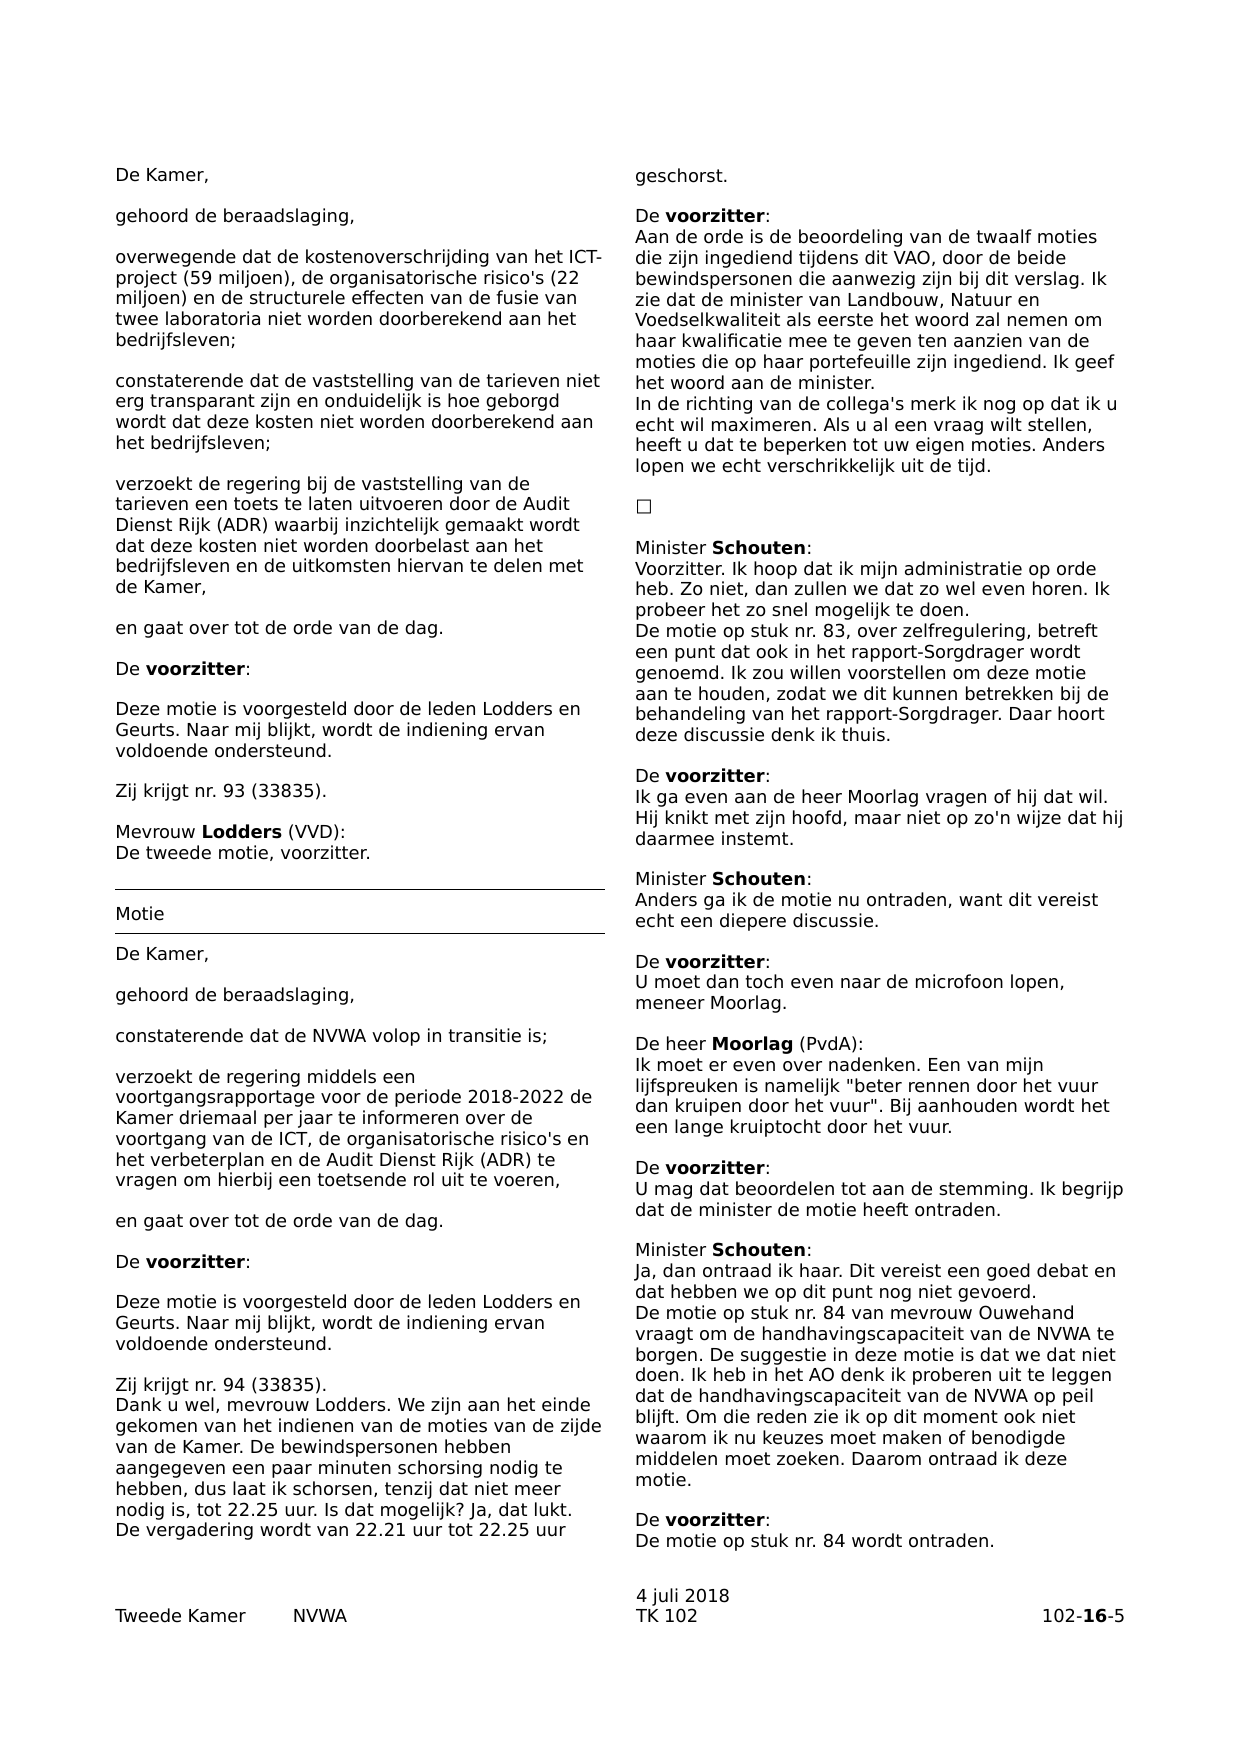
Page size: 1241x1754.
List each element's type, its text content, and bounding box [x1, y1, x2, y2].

text Deze motie is voorgesteld door de leden Lodders en Geurts. Naar mij blijkt, wordt de indiening ervan voldoende ondersteund. [115, 1292, 605, 1354]
text De vergadering wordt van 22.21 uur tot 22.25 uur [115, 1520, 605, 1541]
text De motie op stuk nr. 84 van mevrouw Ouwehand vraagt om de handhavingscapaciteit van de NVWA te borgen. De suggestie in deze motie is dat we dat niet doen. Ik heb in het AO denk ik proberen uit te leggen dat de handhavingscapaciteit van de NVWA op peil blijft. Om die reden zie ik op dit moment ook niet waarom ik nu keuzes moet maken of benodigde middelen moet zoeken. Daarom ontraad ik deze motie. [635, 1303, 1125, 1490]
text gehoord de beraadslaging, [115, 985, 605, 1006]
text gehoord de beraadslaging, [115, 206, 605, 227]
text en gaat over tot de orde van de dag. [115, 1211, 605, 1232]
text constaterende dat de vaststelling van de tarieven niet erg transparant zijn en onduidelijk is hoe geborgd wordt dat deze kosten niet worden doorberekend aan het bedrijfsleven; [115, 370, 605, 453]
text In de richting van de collega's merk ik nog op dat ik u echt wil maximeren. Als u al een vraag wilt stellen, heeft u dat te beperken tot uw eigen moties. Anders lopen we echt verschrikkelijk uit de tijd. [635, 393, 1125, 477]
text De heer Moorlag (PvdA): [635, 1034, 1125, 1054]
text Ik moet er even over nadenken. Een van mijn lijfspreuken is namelijk "beter rennen door het vuur dan kruipen door het vuur". Bij aanhouden wordt het een lange kruiptocht door het vuur. [635, 1054, 1125, 1138]
text De voorzitter: [115, 1252, 605, 1272]
text Aan de orde is de beoordeling van de twaalf moties die zijn ingediend tijdens dit VAO, door de beide bewindspersonen die aanwezig zijn bij dit verslag. Ik zie dat de minister van Landbouw, Natuur en Voedselkwaliteit als eerste het woord zal nemen om haar kwalificatie mee te geven ten aanzien van de moties die op haar portefeuille zijn ingediend. Ik geef het woord aan de minister. [635, 227, 1125, 393]
text geschorst. [635, 165, 1125, 186]
text De tweede motie, voorzitter. [115, 843, 605, 864]
text U moet dan toch even naar de microfoon lopen, meneer Moorlag. [635, 972, 1125, 1014]
text Minister Schouten: [635, 869, 1125, 890]
text constaterende dat de NVWA volop in transitie is; [115, 1026, 605, 1046]
text U mag dat beoordelen tot aan de stemming. Ik begrijp dat de minister de motie heeft ontraden. [635, 1179, 1125, 1220]
text verzoekt de regering bij de vaststelling van de tarieven een toets te laten uitvoeren door de Audit Dienst Rijk (ADR) waarbij inzichtelijk gemaakt wordt dat deze kosten niet worden doorbelast aan het bedrijfsleven en de uitkomsten hiervan te delen met de Kamer, [115, 473, 605, 598]
text Dank u wel, mevrouw Lodders. We zijn aan het einde gekomen van het indienen van de moties van de zijde van de Kamer. De bewindspersonen hebben aangegeven een paar minuten schorsing nodig te hebben, dus laat ik schorsen, tenzij dat niet meer nodig is, tot 22.25 uur. Is dat mogelijk? Ja, dat lukt. [115, 1395, 605, 1520]
text Zij krijgt nr. 93 (33835). [115, 781, 605, 802]
text De Kamer, [115, 165, 605, 186]
text De voorzitter: [635, 206, 1125, 227]
text De motie op stuk nr. 84 wordt ontraden. [635, 1531, 1125, 1552]
text Zij krijgt nr. 94 (33835). [115, 1374, 605, 1395]
text De voorzitter: [635, 1510, 1125, 1531]
text Minister Schouten: [635, 538, 1125, 558]
text De voorzitter: [115, 658, 605, 679]
text verzoekt de regering middels een voortgangsrapportage voor de periode 2018-2022 de Kamer driemaal per jaar te informeren over de voortgang van de ICT, de organisatorische risico's en het verbeterplan en de Audit Dienst Rijk (ADR) te vragen om hierbij een toetsende rol uit te voeren, [115, 1066, 605, 1191]
text Ja, dan ontraad ik haar. Dit vereist een goed debat en dat hebben we op dit punt nog niet gevoerd. [635, 1261, 1125, 1303]
text De voorzitter: [635, 766, 1125, 787]
text De motie op stuk nr. 83, over zelfregulering, betreft een punt dat ook in het rapport-Sorgdrager wordt genoemd. Ik zou willen voorstellen om deze motie aan te houden, zodat we dit kunnen betrekken bij de behandeling van het rapport-Sorgdrager. Daar hoort deze discussie denk ik thuis. [635, 621, 1125, 746]
text Minister Schouten: [635, 1240, 1125, 1261]
text Motie [115, 903, 605, 924]
text en gaat over tot de orde van de dag. [115, 618, 605, 638]
text De voorzitter: [635, 1158, 1125, 1179]
text Ik ga even aan de heer Moorlag vragen of hij dat wil. Hij knikt met zijn hoofd, maar niet op zo'n wijze dat hij daarmee instemt. [635, 787, 1125, 849]
text De Kamer, [115, 944, 605, 965]
text Deze motie is voorgesteld door de leden Lodders en Geurts. Naar mij blijkt, wordt de indiening ervan voldoende ondersteund. [115, 699, 605, 761]
text Anders ga ik de motie nu ontraden, want dit vereist echt een diepere discussie. [635, 890, 1125, 931]
text overwegende dat de kostenoverschrijding van het ICT-project (59 miljoen), de organisatorische risico's (22 miljoen) en de structurele effecten van de fusie van twee laboratoria niet worden doorberekend aan het bedrijfsleven; [115, 247, 605, 350]
text Voorzitter. Ik hoop dat ik mijn administratie op orde heb. Zo niet, dan zullen we dat zo wel even horen. Ik probeer het zo snel mogelijk te doen. [635, 558, 1125, 621]
text De voorzitter: [635, 951, 1125, 972]
text Mevrouw Lodders (VVD): [115, 822, 605, 843]
text ⬜ [635, 497, 1125, 518]
